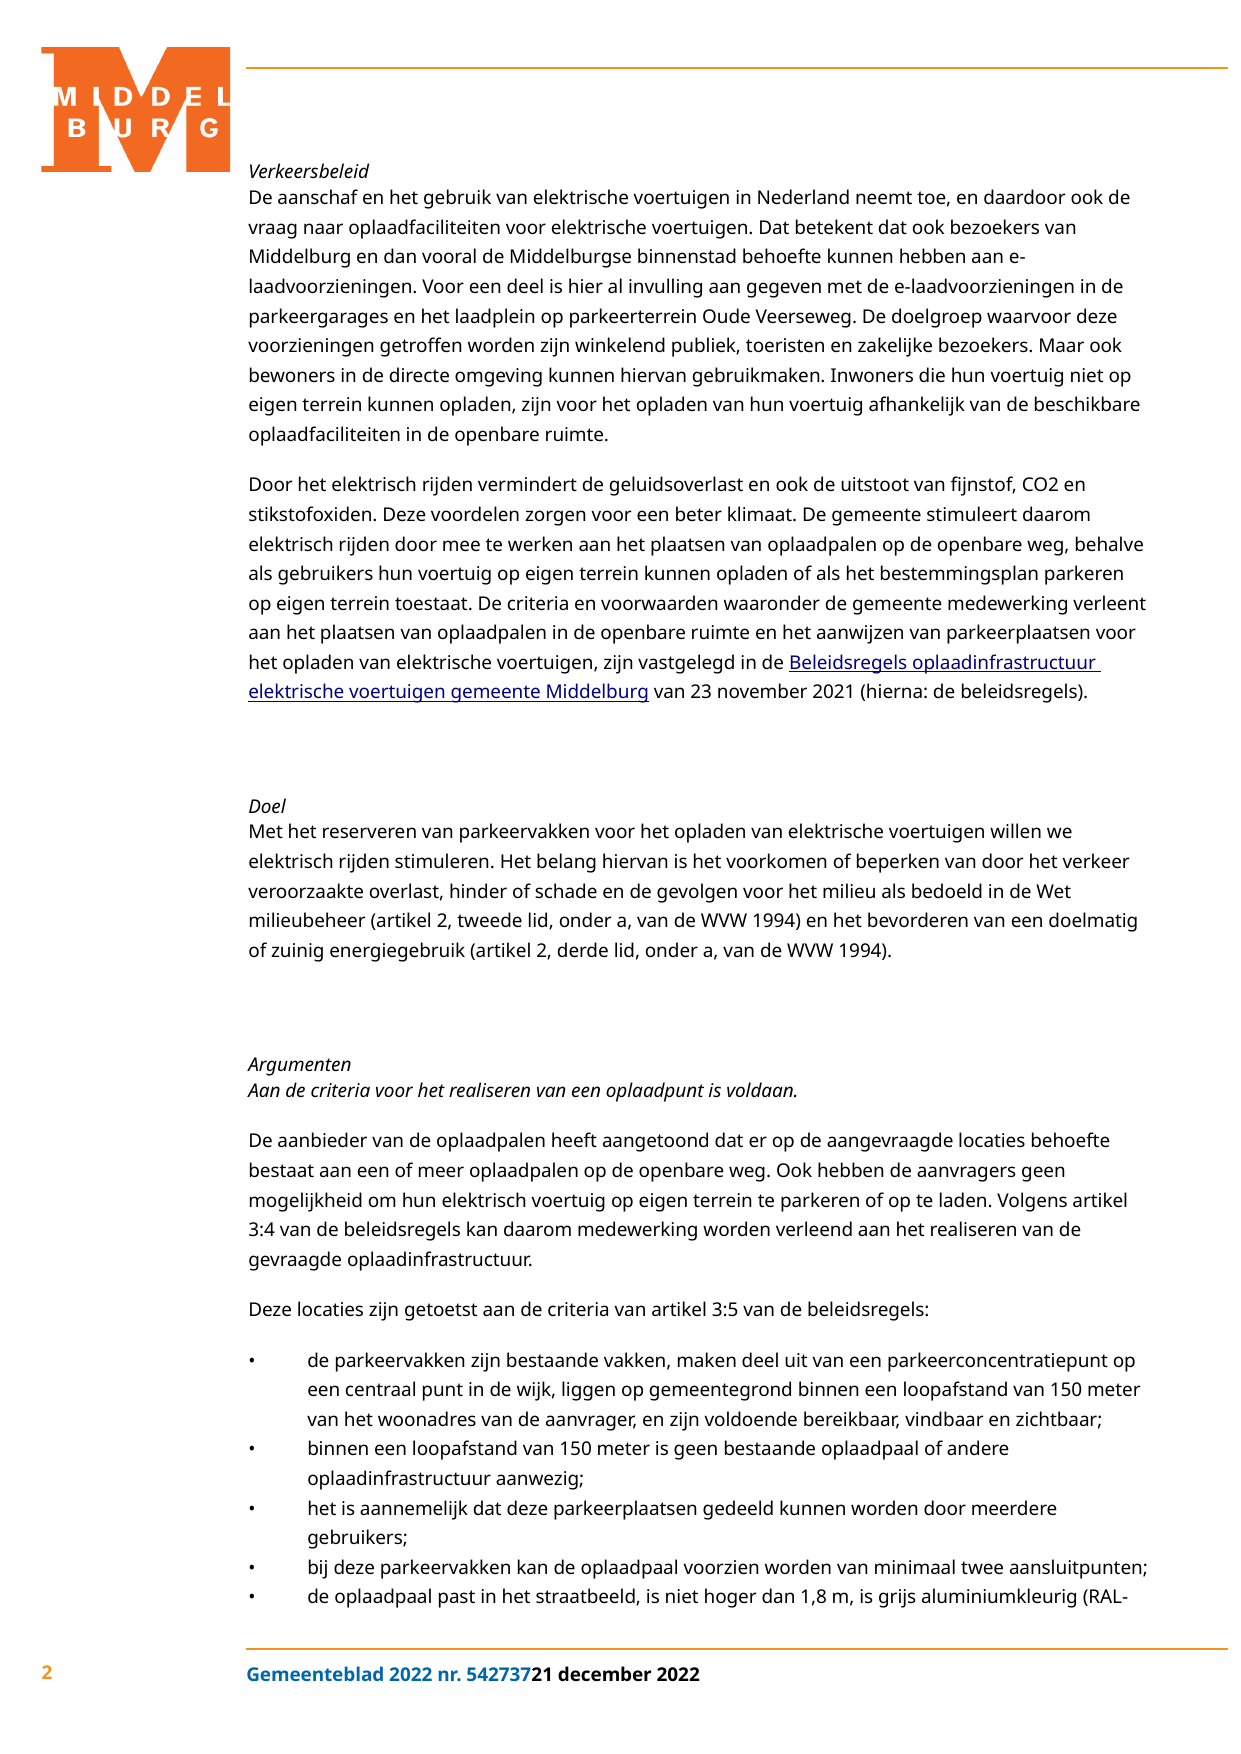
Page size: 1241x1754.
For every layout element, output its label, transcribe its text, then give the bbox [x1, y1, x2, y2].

text Verkeersbeleid [248, 159, 1152, 184]
list de parkeervakken zijn bestaande vakken, maken deel uit van een parkeerconcentratiepunt op een centraal punt in de wijk, liggen op gemeentegrond binnen een loopafstand van 150 meter van het woonadres van de aanvrager, en zijn voldoende bereikbaar, vindbaar en zichtbaar; [248, 1347, 1152, 1432]
text De aanbieder van de oplaadpalen heeft aangetoond dat er op de aangevraagde locaties behoefte bestaat aan een of meer oplaadpalen op de openbare weg. Ook hebben de aanvragers geen mogelijkheid om hun elektrisch voertuig op eigen terrein te parkeren of op te laden. Volgens artikel 3:4 van de beleidsregels kan daarom medewerking worden verleend aan het realiseren van de gevraagde oplaadinfrastructuur. [248, 1128, 1152, 1272]
list binnen een loopafstand van 150 meter is geen bestaande oplaadpaal of andere oplaadinfrastructuur aanwezig; [248, 1436, 1152, 1491]
text Argumenten [248, 1051, 1152, 1077]
text Doel [248, 793, 1152, 819]
list het is aannemelijk dat deze parkeerplaatsen gedeeld kunnen worden door meerdere gebruikers; [248, 1495, 1152, 1550]
text Door het elektrisch rijden vermindert de geluidsoverlast en ook de uitstoot van fijnstof, CO2 en stikstofoxiden. Deze voordelen zorgen voor een beter klimaat. De gemeente stimuleert daarom elektrisch rijden door mee te werken aan het plaatsen van oplaadpalen op de openbare weg, behalve als gebruikers hun voertuig op eigen terrein kunnen opladen of als het bestemmingsplan parkeren op eigen terrein toestaat. De criteria en voorwaarden waaronder de gemeente medewerking verleent aan het plaatsen van oplaadpalen in de openbare ruimte en het aanwijzen van parkeerplaatsen voor het opladen van elektrische voertuigen, zijn vastgelegd in de Beleidsregels oplaadinfrastructuur elektrische voertuigen gemeente Middelburg van 23 november 2021 (hierna: de beleidsregels). [248, 472, 1152, 704]
text Aan de criteria voor het realiseren van een oplaadpunt is voldaan. [248, 1077, 1152, 1103]
list de oplaadpaal past in het straatbeeld, is niet hoger dan 1,8 m, is grijs aluminiumkleurig (RAL- [248, 1583, 1152, 1609]
picture [41, 47, 231, 172]
text Met het reserveren van parkeervakken voor het opladen van elektrische voertuigen willen we elektrisch rijden stimuleren. Het belang hiervan is het voorkomen of beperken van door het verkeer veroorzaakte overlast, hinder of schade en de gevolgen voor het milieu als bedoeld in de Wet milieubeheer (artikel 2, tweede lid, onder a, van de WVW 1994) en het bevorderen van een doelmatig of zuinig energiegebruik (artikel 2, derde lid, onder a, van de WVW 1994). [248, 819, 1152, 963]
list bij deze parkeervakken kan de oplaadpaal voorzien worden van minimaal twee aansluitpunten; [248, 1554, 1152, 1579]
text De aanschaf en het gebruik van elektrische voertuigen in Nederland neemt toe, en daardoor ook de vraag naar oplaadfaciliteiten voor elektrische voertuigen. Dat betekent dat ook bezoekers van Middelburg en dan vooral de Middelburgse binnenstad behoefte kunnen hebben aan e-laadvoorzieningen. Voor een deel is hier al invulling aan gegeven met de e-laadvoorzieningen in de parkeergarages en het laadplein op parkeerterrein Oude Veerseweg. De doelgroep waarvoor deze voorzieningen getroffen worden zijn winkelend publiek, toeristen en zakelijke bezoekers. Maar ook bewoners in de directe omgeving kunnen hiervan gebruikmaken. Inwoners die hun voertuig niet op eigen terrein kunnen opladen, zijn voor het opladen van hun voertuig afhankelijk van de beschikbare oplaadfaciliteiten in de openbare ruimte. [248, 184, 1152, 447]
text Deze locaties zijn getoetst aan de criteria van artikel 3:5 van de beleidsregels: [248, 1296, 1152, 1322]
